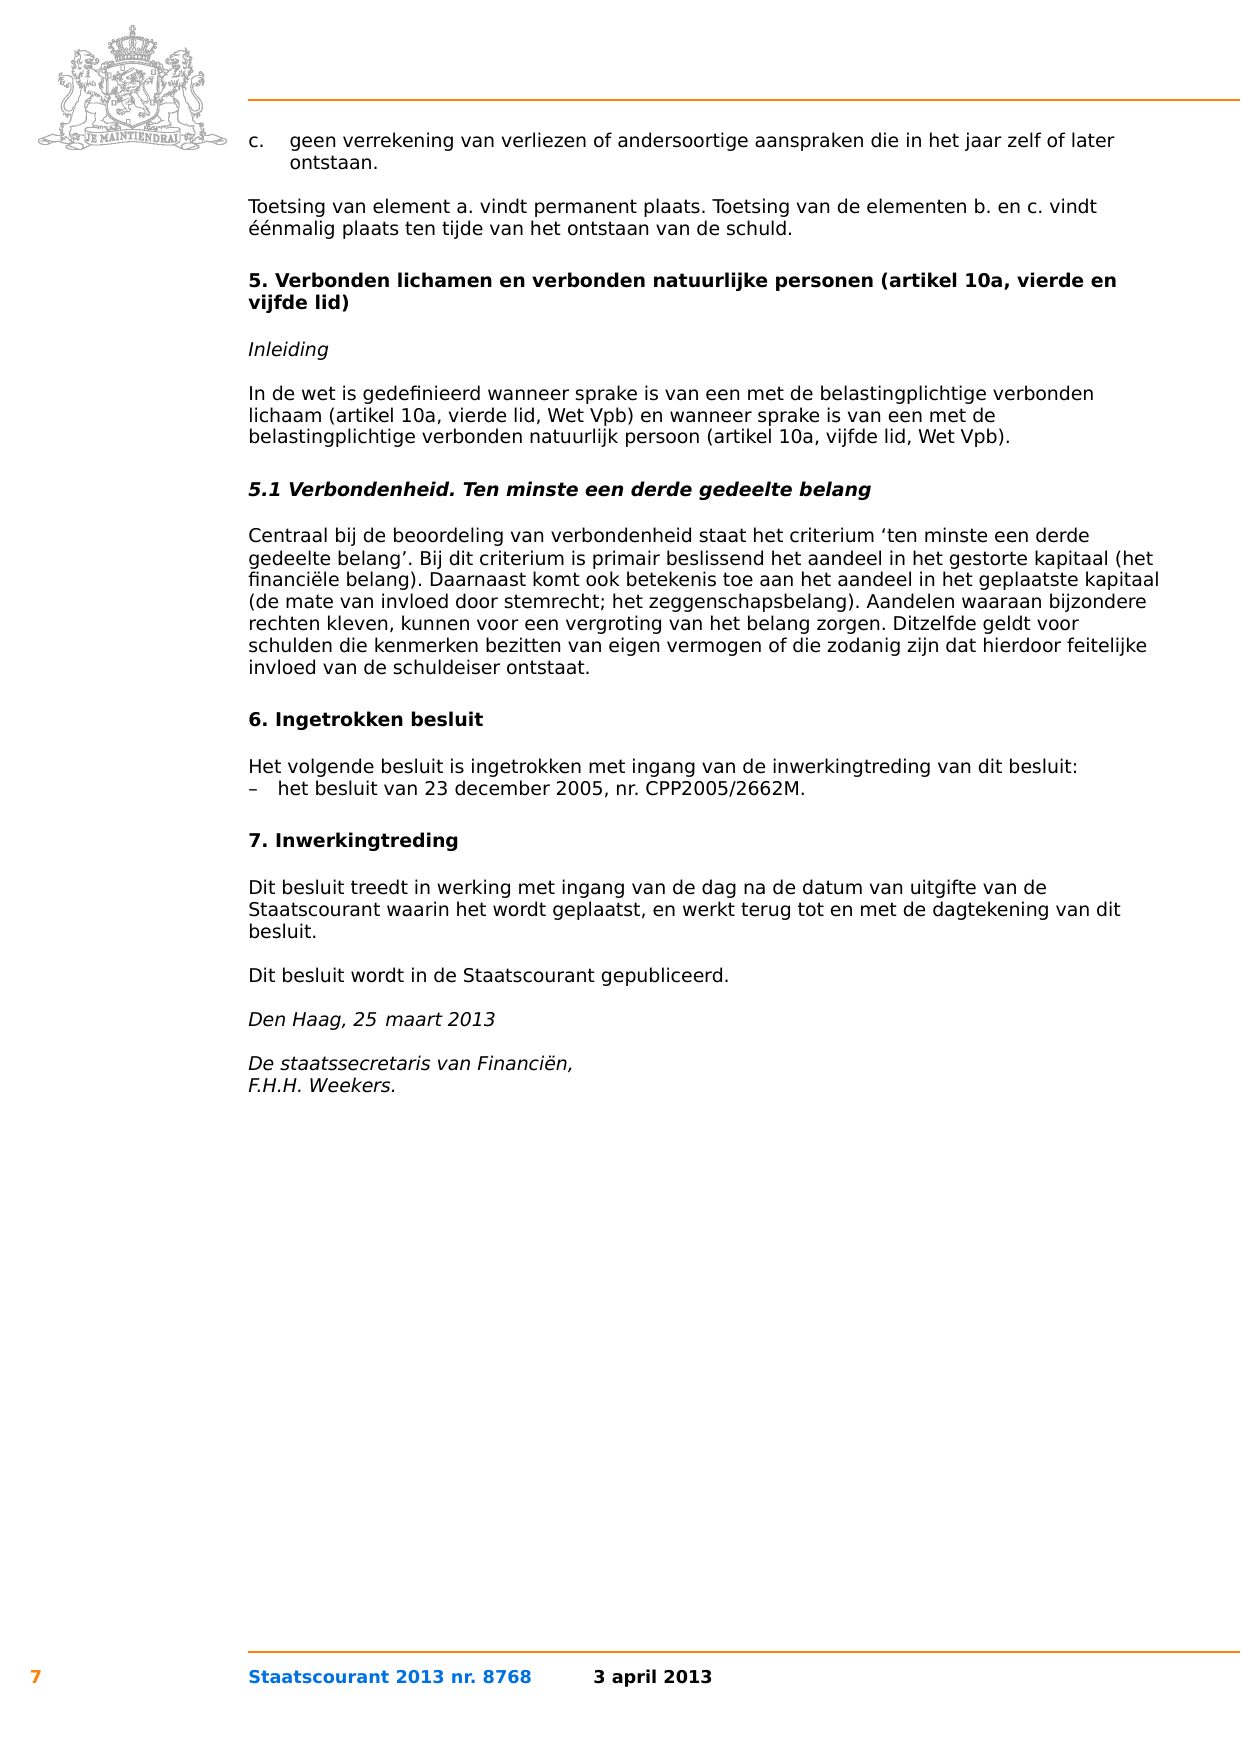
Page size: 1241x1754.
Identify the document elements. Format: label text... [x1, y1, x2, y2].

text c. geen verrekening van verliezen of andersoortige aanspraken die in het jaar zelf of later ontstaan. [248, 130, 1163, 174]
subtitle 5.1 Verbondenheid. Ten minste een derde gedeelte belang [248, 478, 1163, 500]
text In de wet is gedefinieerd wanneer sprake is van een met de belastingplichtige verbonden lichaam (artikel 10a, vierde lid, Wet Vpb) en wanneer sprake is van een met de belastingplichtige verbonden natuurlijk persoon (artikel 10a, vijfde lid, Wet Vpb). [248, 382, 1163, 448]
text Den Haag, 25 maart 2013 [248, 1009, 1163, 1031]
subtitle Inleiding [248, 339, 1163, 361]
text Dit besluit wordt in de Staatscourant gepubliceerd. [248, 965, 1163, 987]
text Centraal bij de beoordeling van verbondenheid staat het criterium ‘ten minste een derde gedeelte belang’. Bij dit criterium is primair beslissend het aandeel in het gestorte kapitaal (het financiële belang). Daarnaast komt ook betekenis toe aan het aandeel in het geplaatste kapitaal (de mate van invloed door stemrecht; het zeggenschapsbelang). Aandelen waaraan bijzondere rechten kleven, kunnen voor een vergroting van het belang zorgen. Ditzelfde geldt voor schulden die kenmerken bezitten van eigen vermogen of die zodanig zijn dat hierdoor feitelijke invloed van de schuldeiser ontstaat. [248, 525, 1163, 679]
picture [38, 25, 227, 150]
text Het volgende besluit is ingetrokken met ingang van de inwerkingtreding van dit besluit: [248, 756, 1163, 778]
text Dit besluit treedt in werking met ingang van de dag na de datum van uitgifte van de Staatscourant waarin het wordt geplaatst, en werkt terug tot en met de dagtekening van dit besluit. [248, 877, 1163, 943]
text De staatssecretaris van Financiën, F.H.H. Weekers. [248, 1053, 1163, 1097]
subtitle 5. Verbonden lichamen en verbonden natuurlijke personen (artikel 10a, vierde en vijfde lid) [248, 270, 1163, 314]
subtitle 6. Ingetrokken besluit [248, 709, 1163, 731]
text – het besluit van 23 december 2005, nr. CPP2005/2662M. [248, 778, 1163, 800]
text Toetsing van element a. vindt permanent plaats. Toetsing van de elementen b. en c. vindt éénmalig plaats ten tijde van het ontstaan van de schuld. [248, 196, 1163, 240]
subtitle 7. Inwerkingtreding [248, 830, 1163, 852]
